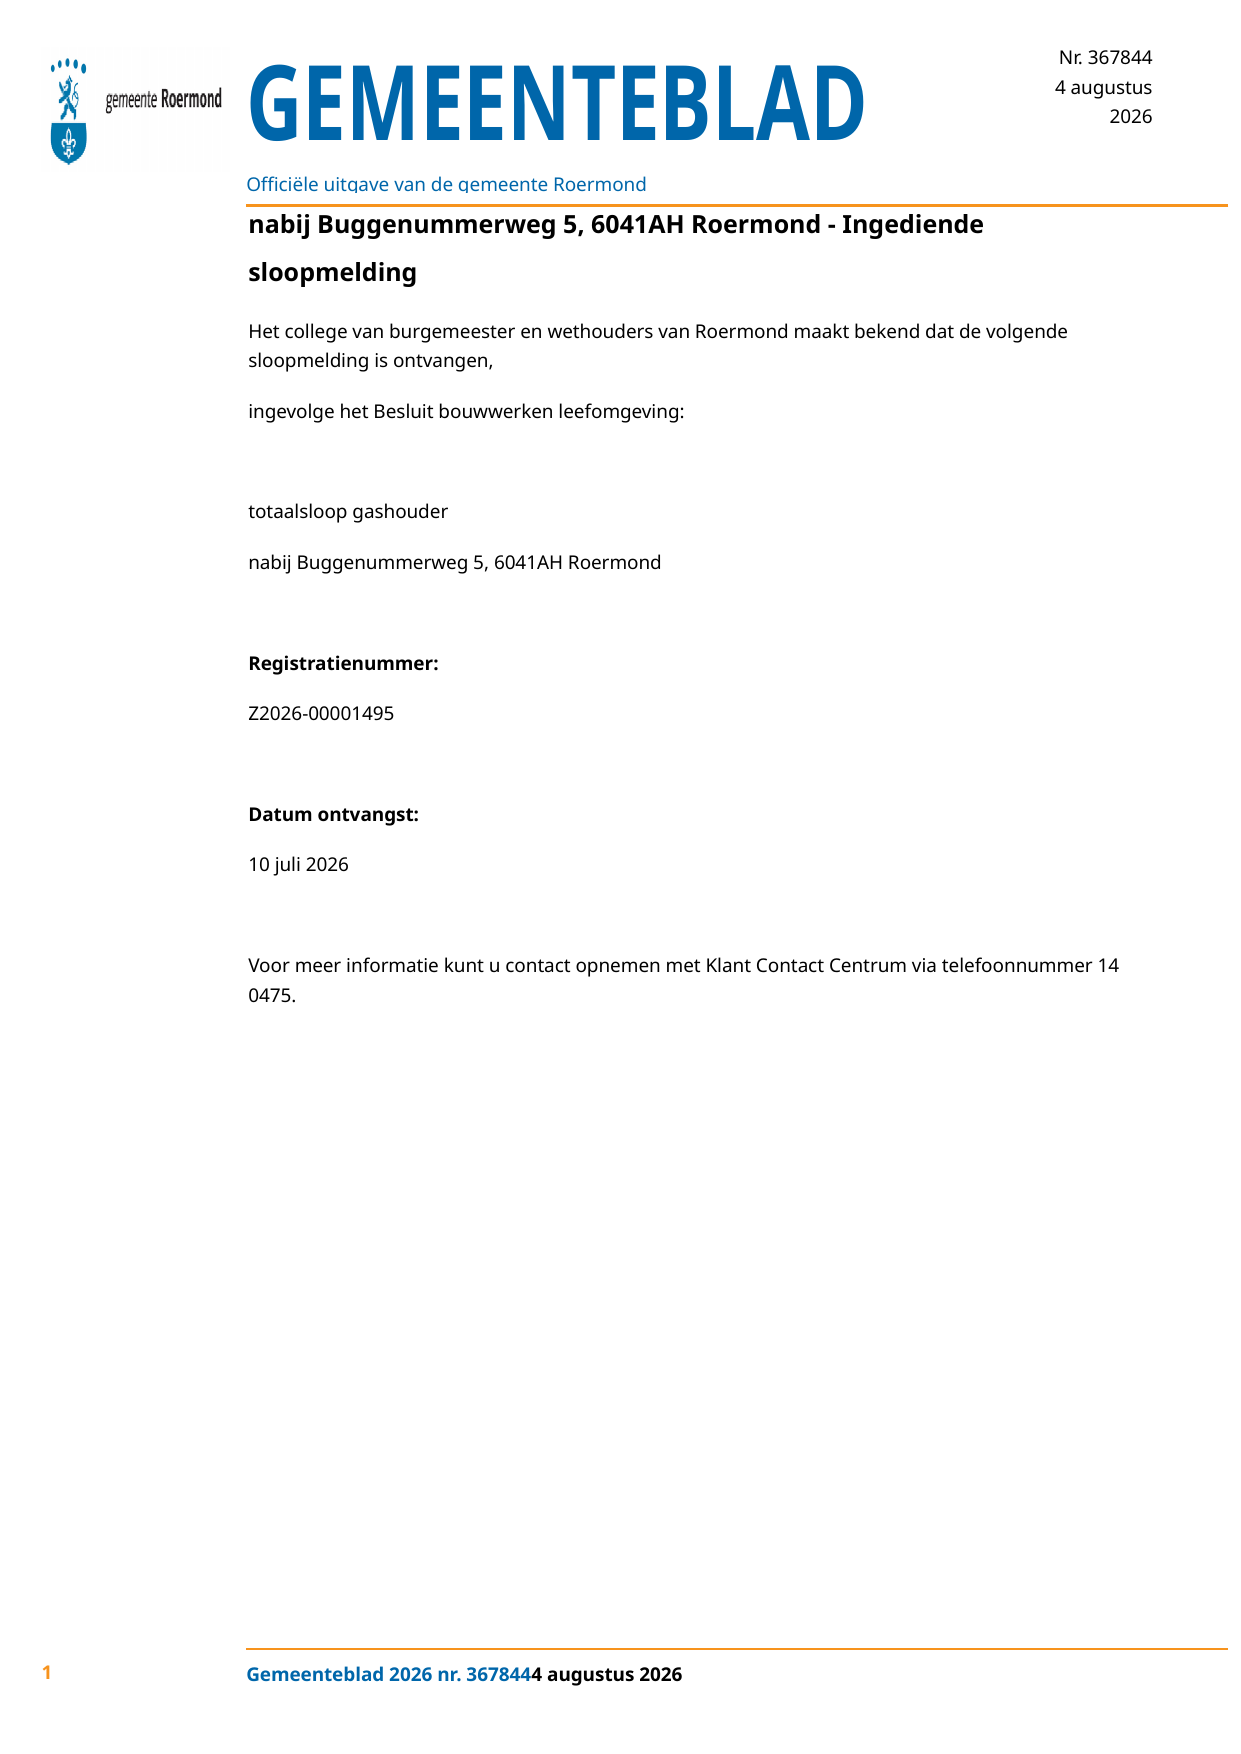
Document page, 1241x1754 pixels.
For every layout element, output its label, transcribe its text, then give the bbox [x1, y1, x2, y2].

text nabij Buggenummerweg 5, 6041AH Roermond [248, 549, 1152, 575]
text totaalsloop gashouder [248, 499, 1152, 524]
picture [41, 47, 231, 172]
text Z2026-00001495 [248, 700, 1152, 726]
text ingevolge het Besluit bouwwerken leefomgeving: [248, 398, 1152, 424]
text Registratienummer: [248, 650, 1152, 676]
text 10 juli 2026 [248, 852, 1152, 877]
text nabij Buggenummerweg 5, 6041AH Roermond - Ingediende sloopmelding [248, 207, 1152, 288]
text Het college van burgemeester en wethouders van Roermond maakt bekend dat de volgende sloopmelding is ontvangen, [248, 318, 1152, 373]
text Voor meer informatie kunt u contact opnemen met Klant Contact Centrum via telefoonnummer 14 0475. [248, 952, 1152, 1008]
text Datum ontvangst: [248, 801, 1152, 827]
